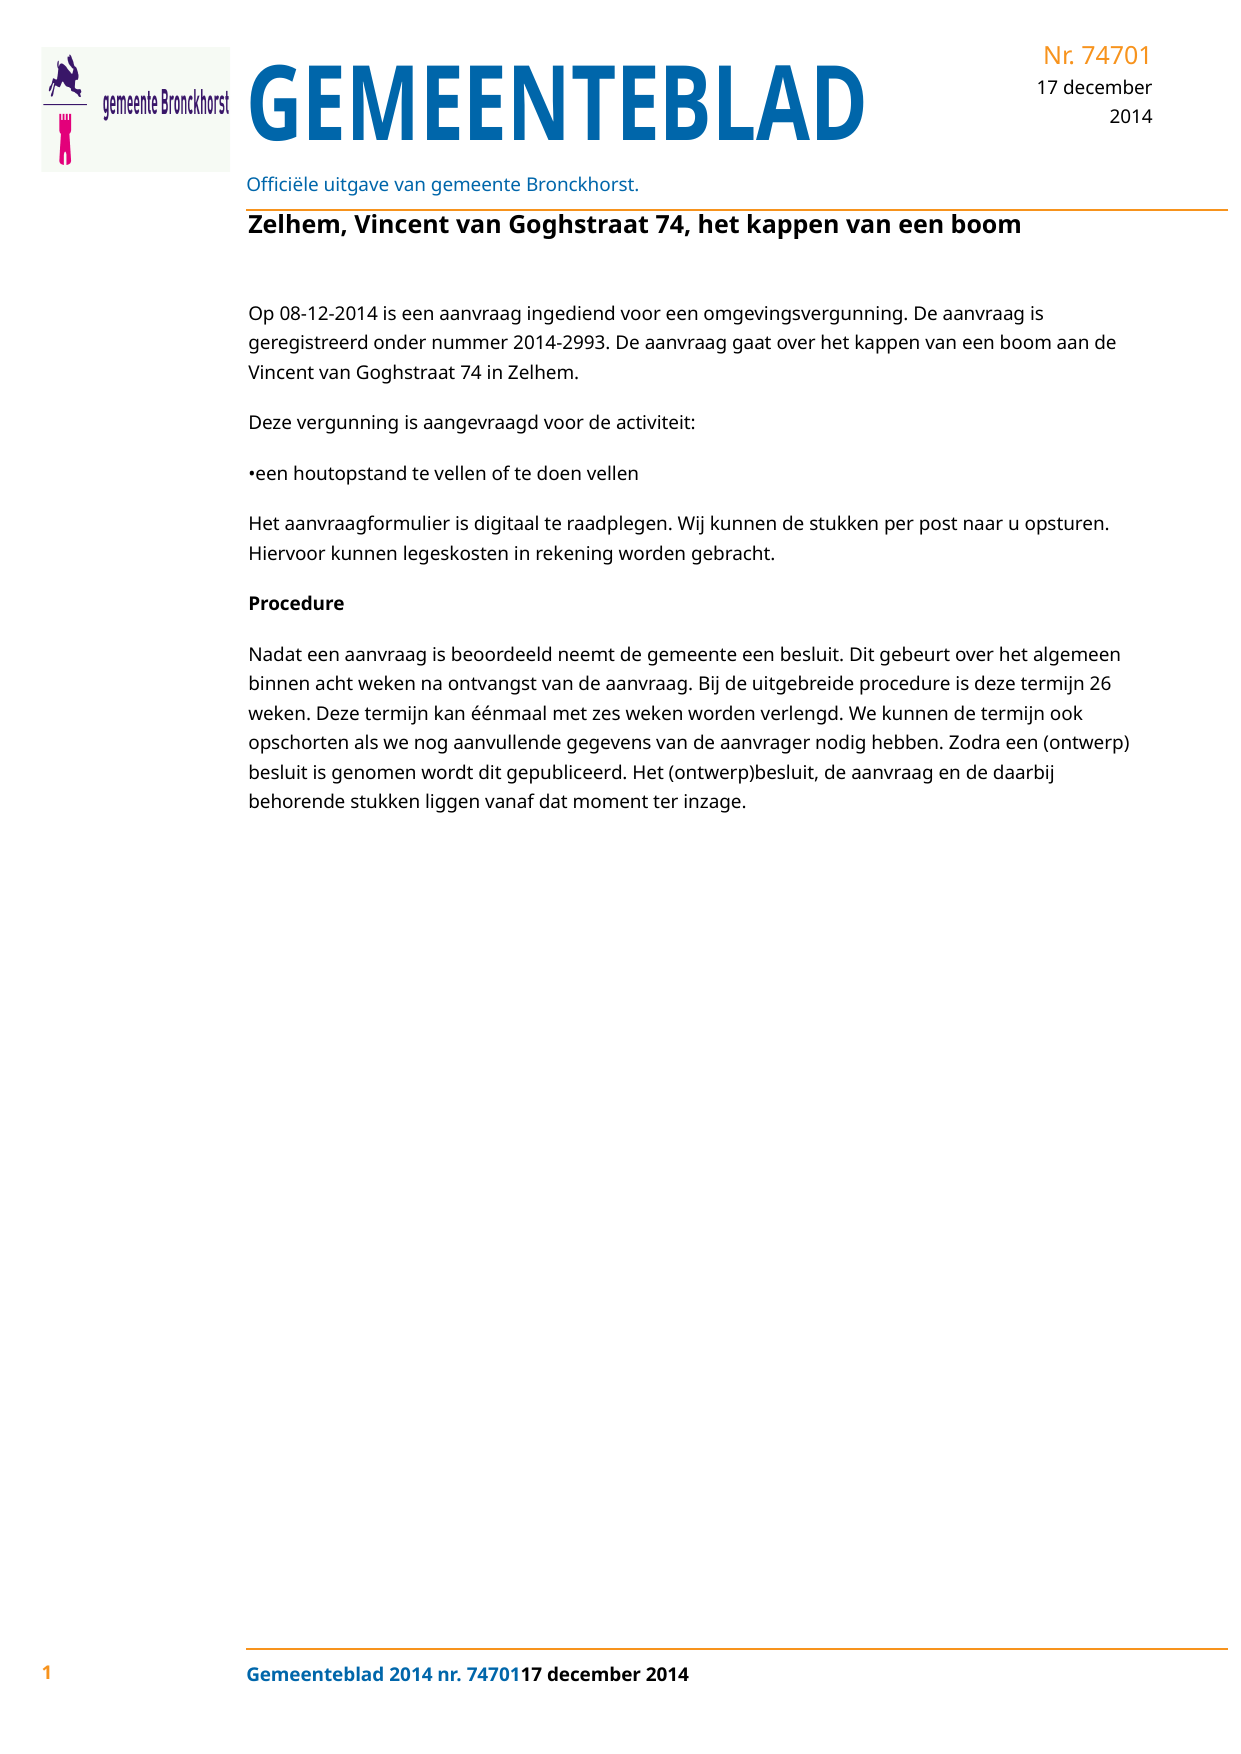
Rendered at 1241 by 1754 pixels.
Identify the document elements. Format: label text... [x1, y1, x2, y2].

text Nadat een aanvraag is beoordeeld neemt de gemeente een besluit. Dit gebeurt over het algemeen binnen acht weken na ontvangst van de aanvraag. Bij de uitgebreide procedure is deze termijn 26 weken. Deze termijn kan éénmaal met zes weken worden verlengd. We kunnen de termijn ook opschorten als we nog aanvullende gegevens van de aanvrager nodig hebben. Zodra een (ontwerp) besluit is genomen wordt dit gepubliceerd. Het (ontwerp)besluit, de aanvraag en de daarbij behorende stukken liggen vanaf dat moment ter inzage. [248, 641, 1152, 814]
text •een houtopstand te vellen of te doen vellen [248, 460, 1152, 486]
text Op 08-12-2014 is een aanvraag ingediend voor een omgevingsvergunning. De aanvraag is geregistreerd onder nummer 2014-2993. De aanvraag gaat over het kappen van een boom aan de Vincent van Goghstraat 74 in Zelhem. [248, 300, 1152, 385]
picture [41, 47, 231, 172]
text Deze vergunning is aangevraagd voor de activiteit: [248, 409, 1152, 435]
text Het aanvraagformulier is digitaal te raadplegen. Wij kunnen de stukken per post naar u opsturen. Hiervoor kunnen legeskosten in rekening worden gebracht. [248, 510, 1152, 566]
text Procedure [248, 590, 1152, 616]
text Zelhem, Vincent van Goghstraat 74, het kappen van een boom [248, 211, 1152, 241]
